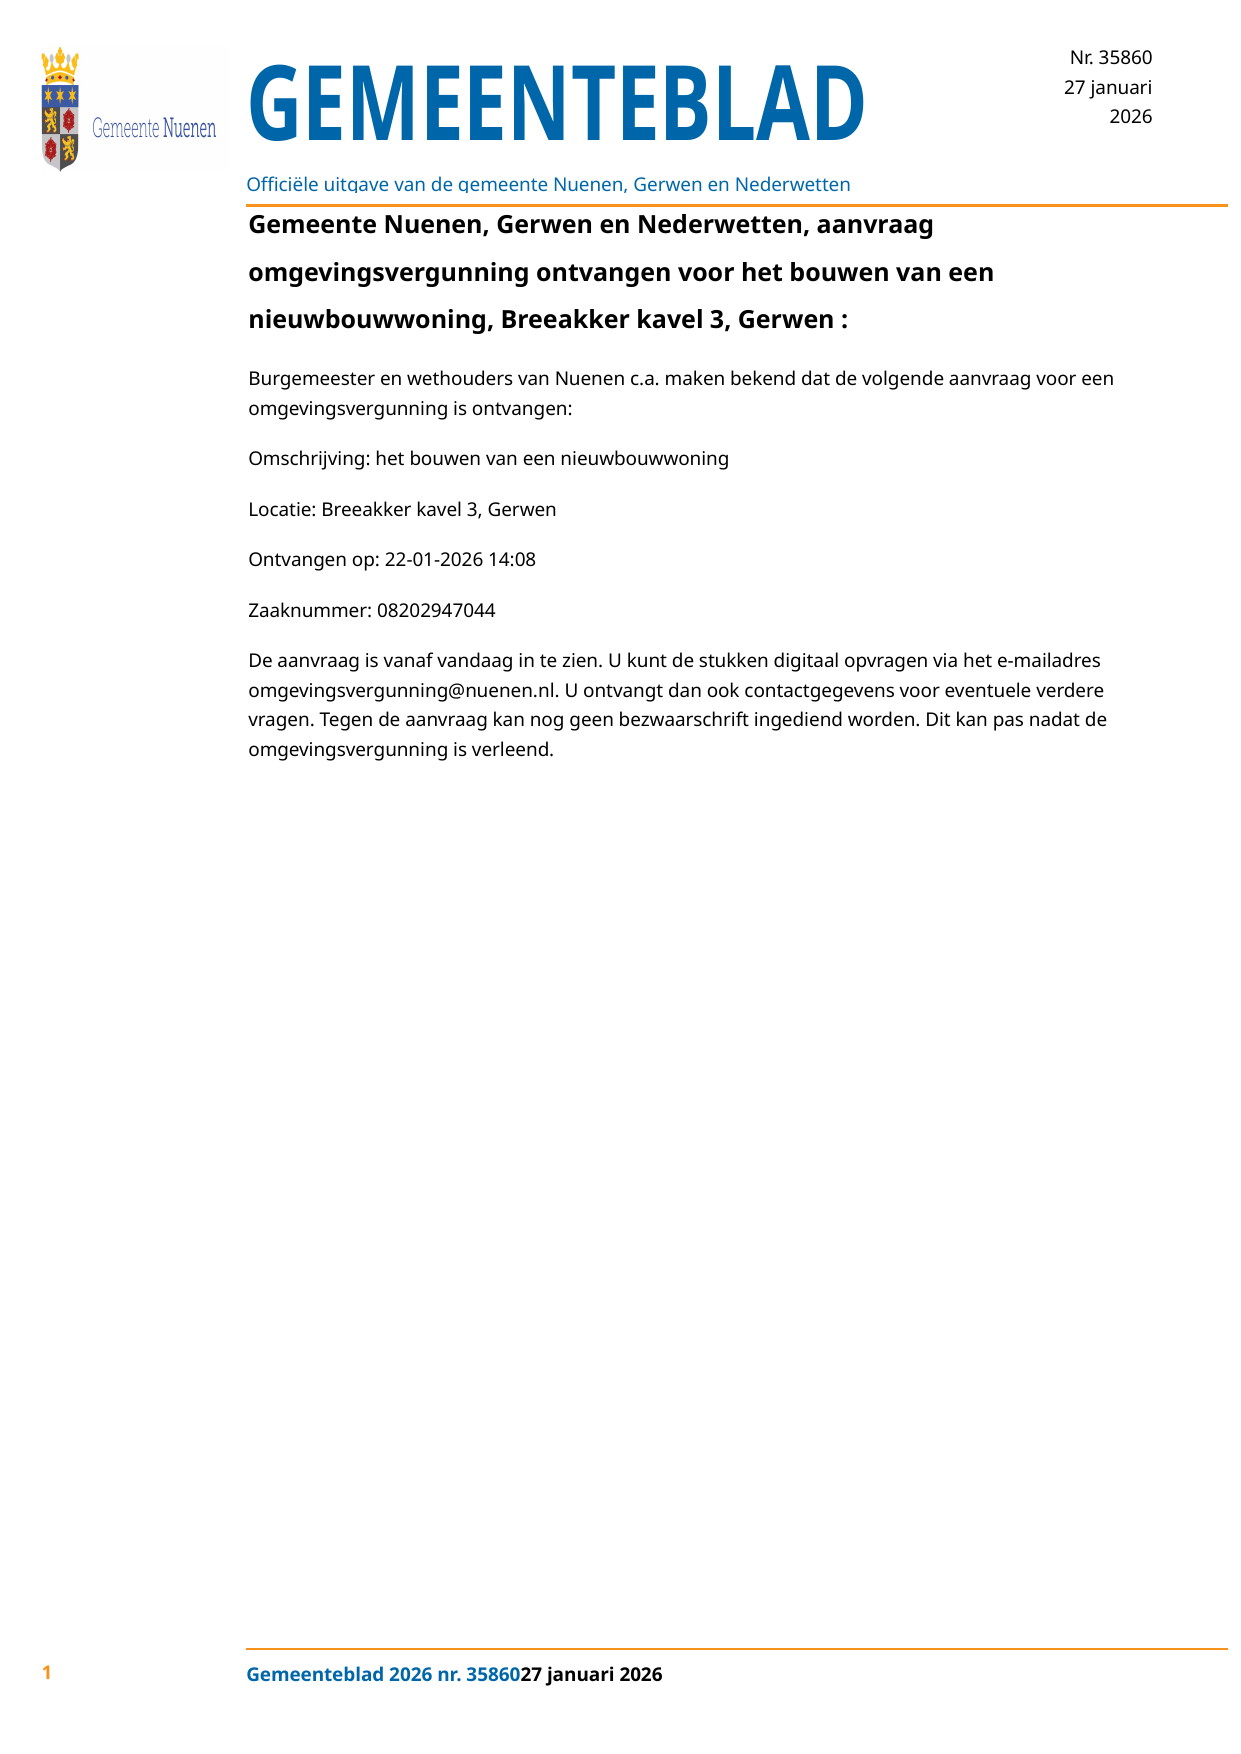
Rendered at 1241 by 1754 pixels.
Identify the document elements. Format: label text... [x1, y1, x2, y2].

text Burgemeester en wethouders van Nuenen c.a. maken bekend dat de volgende aanvraag voor een omgevingsvergunning is ontvangen: [248, 366, 1152, 421]
picture [41, 47, 231, 172]
text Omschrijving: het bouwen van een nieuwbouwwoning [248, 446, 1152, 471]
text Gemeente Nuenen, Gerwen en Nederwetten, aanvraag omgevingsvergunning ontvangen voor het bouwen van een nieuwbouwwoning, Breeakker kavel 3, Gerwen : [248, 207, 1152, 336]
text Zaaknummer: 08202947044 [248, 597, 1152, 622]
text De aanvraag is vanaf vandaag in te zien. U kunt de stukken digitaal opvragen via het e-mailadres omgevingsvergunning@nuenen.nl. U ontvangt dan ook contactgegevens voor eventuele verdere vragen. Tegen de aanvraag kan nog geen bezwaarschrift ingediend worden. Dit kan pas nadat de omgevingsvergunning is verleend. [248, 647, 1152, 762]
text Locatie: Breeakker kavel 3, Gerwen [248, 496, 1152, 522]
text Ontvangen op: 22-01-2026 14:08 [248, 546, 1152, 572]
